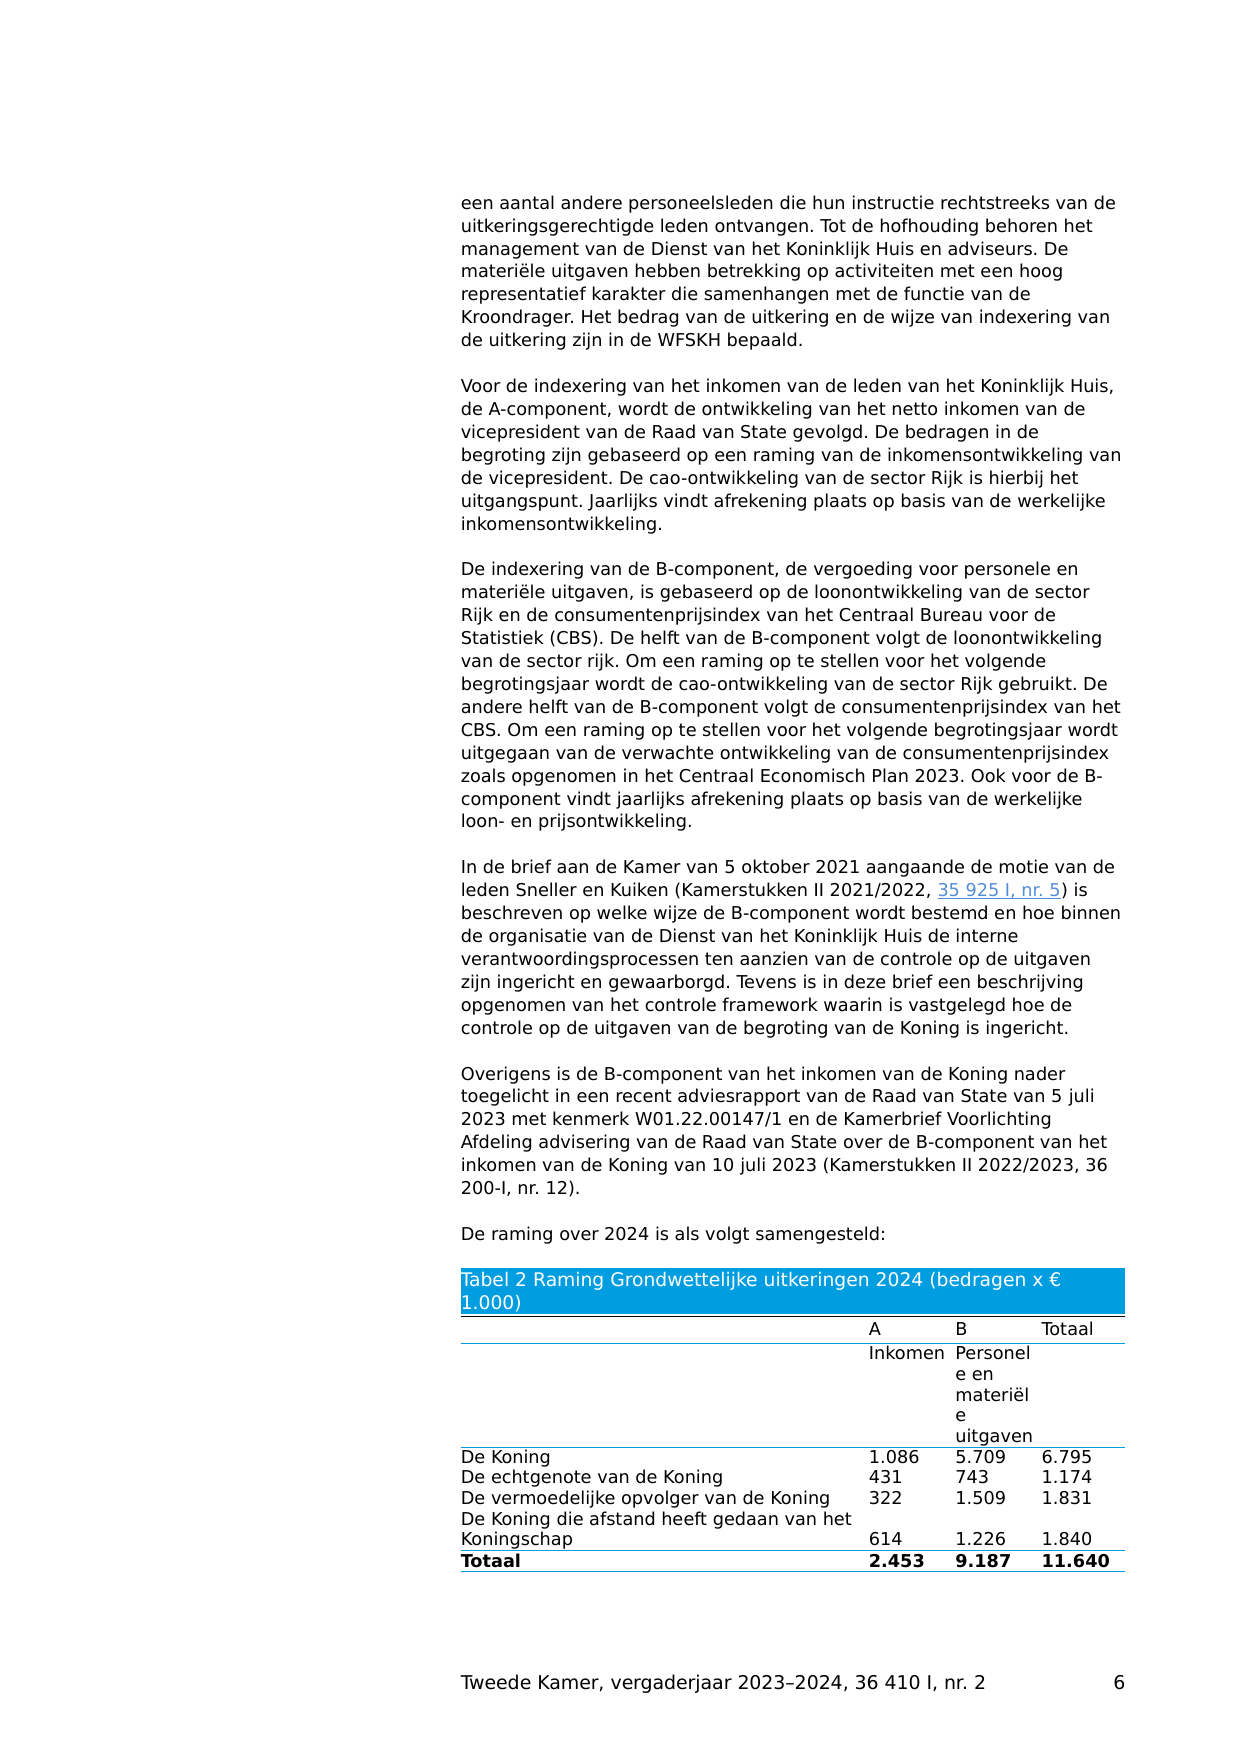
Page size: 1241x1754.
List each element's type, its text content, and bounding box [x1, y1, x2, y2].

table_cell 1.840 [1039, 1509, 1125, 1550]
table_cell De Koning die afstand heeft gedaan van het Koningschap [461, 1509, 866, 1550]
table_cell 6.795 [1039, 1448, 1125, 1467]
table_cell 322 [866, 1488, 952, 1509]
table_cell 2.453 [866, 1551, 952, 1571]
text De indexering van de B-component, de vergoeding voor personele en materiële uitgaven, is gebaseerd op de loonontwikkeling van de sector Rijk en de consumentenprijsindex van het Centraal Bureau voor de Statistiek (CBS). De helft van de B-component volgt de loonontwikkeling van de sector rijk. Om een raming op te stellen voor het volgende begrotingsjaar wordt de cao-ontwikkeling van de sector Rijk gebruikt. De andere helft van de B-component volgt de consumentenprijsindex van het CBS. Om een raming op te stellen voor het volgende begrotingsjaar wordt uitgegaan van de verwachte ontwikkeling van de consumentenprijsindex zoals opgenomen in het Centraal Economisch Plan 2023. Ook voor de B-component vindt jaarlijks afrekening plaats op basis van de werkelijke loon- en prijsontwikkeling. [461, 557, 1125, 832]
table_cell Personele en materiële uitgaven [952, 1344, 1038, 1446]
table_cell De vermoedelijke opvolger van de Koning [461, 1488, 866, 1509]
table_cell 11.640 [1039, 1551, 1125, 1571]
table_cell [461, 1344, 866, 1446]
table_cell [1039, 1344, 1125, 1446]
table_cell 614 [866, 1509, 952, 1550]
table_cell 1.831 [1039, 1488, 1125, 1509]
text De raming over 2024 is als volgt samengesteld: [461, 1222, 1125, 1245]
table_cell 9.187 [952, 1551, 1038, 1571]
text In de brief aan de Kamer van 5 oktober 2021 aangaande de motie van de leden Sneller en Kuiken (Kamerstukken II 2021/2022, 35 925 I, nr. 5) is beschreven op welke wijze de B-component wordt bestemd en hoe binnen de organisatie van de Dienst van het Koninklijk Huis de interne verantwoordingsprocessen ten aanzien van de controle op de uitgaven zijn ingericht en gewaarborgd. Tevens is in deze brief een beschrijving opgenomen van het controle framework waarin is vastgelegd hoe de controle op de uitgaven van de begroting van de Koning is ingericht. [461, 855, 1125, 1039]
table_cell De echtgenote van de Koning [461, 1468, 866, 1488]
table_cell 743 [952, 1468, 1038, 1488]
table_cell 1.086 [866, 1448, 952, 1467]
text Voor de indexering van het inkomen van de leden van het Koninklijk Huis, de A-component, wordt de ontwikkeling van het netto inkomen van de vicepresident van de Raad van State gevolgd. De bedragen in de begroting zijn gebaseerd op een raming van de inkomensontwikkeling van de vicepresident. De cao-ontwikkeling van de sector Rijk is hierbij het uitgangspunt. Jaarlijks vindt afrekening plaats op basis van de werkelijke inkomensontwikkeling. [461, 374, 1125, 534]
table_cell Inkomen [866, 1344, 952, 1446]
table_cell 1.174 [1039, 1468, 1125, 1488]
table_cell B [952, 1317, 1038, 1343]
table_cell 1.226 [952, 1509, 1038, 1550]
text een aantal andere personeelsleden die hun instructie rechtstreeks van de uitkeringsgerechtigde leden ontvangen. Tot de hofhouding behoren het management van de Dienst van het Koninklijk Huis en adviseurs. De materiële uitgaven hebben betrekking op activiteiten met een hoog representatief karakter die samenhangen met de functie van de Kroondrager. Het bedrag van de uitkering en de wijze van indexering van de uitkering zijn in de WFSKH bepaald. [461, 191, 1125, 351]
table_cell 1.509 [952, 1488, 1038, 1509]
table_cell Totaal [1039, 1317, 1125, 1343]
table_cell A [866, 1317, 952, 1343]
text Overigens is de B-component van het inkomen van de Koning nader toegelicht in een recent adviesrapport van de Raad van State van 5 juli 2023 met kenmerk W01.22.00147/1 en de Kamerbrief Voorlichting Afdeling advisering van de Raad van State over de B-component van het inkomen van de Koning van 10 juli 2023 (Kamerstukken II 2022/2023, 36 200-I, nr. 12). [461, 1062, 1125, 1199]
table_cell [461, 1317, 866, 1343]
table_cell 5.709 [952, 1448, 1038, 1467]
table_cell Totaal [461, 1551, 866, 1571]
table_cell 431 [866, 1468, 952, 1488]
table_cell De Koning [461, 1448, 866, 1467]
